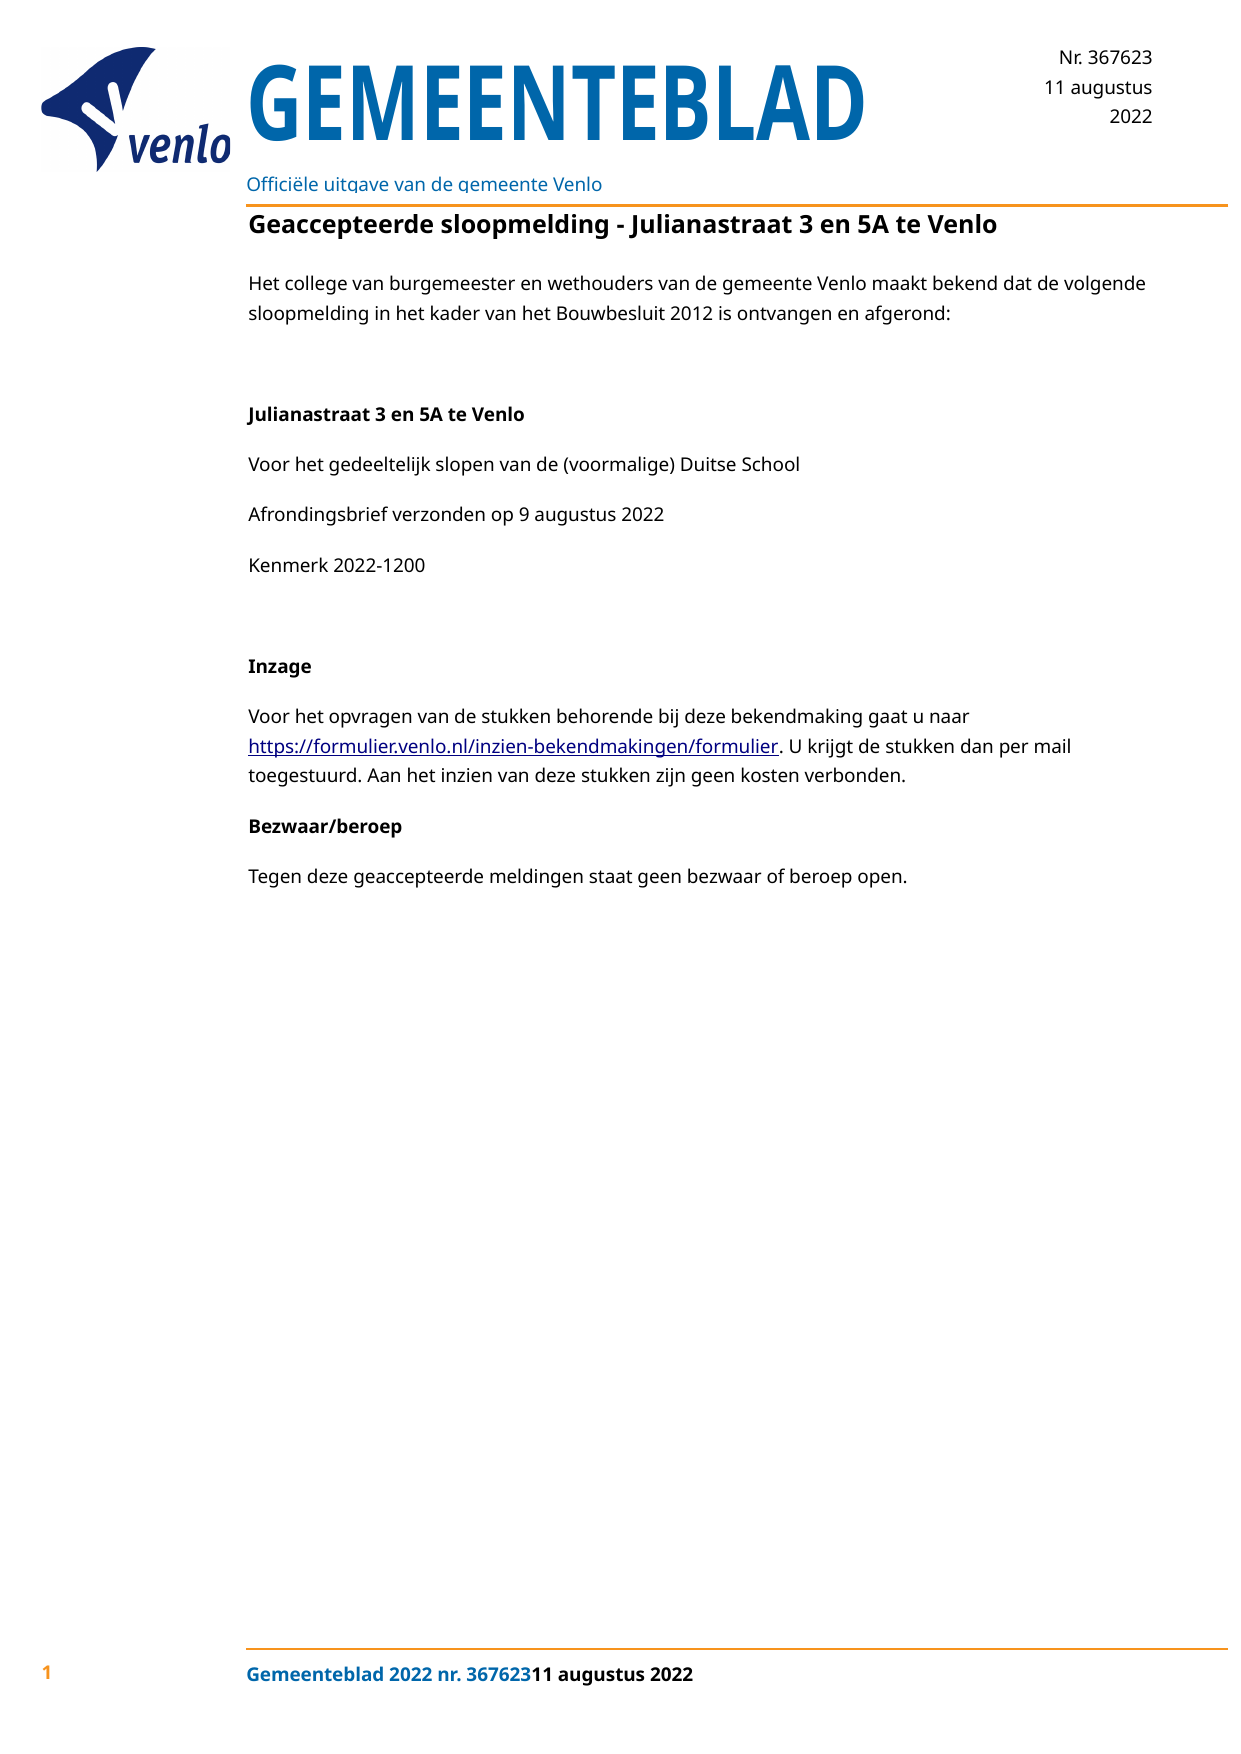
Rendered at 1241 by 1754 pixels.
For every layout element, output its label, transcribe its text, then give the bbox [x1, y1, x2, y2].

text Julianastraat 3 en 5A te Venlo [248, 401, 1152, 426]
picture [41, 47, 231, 172]
text Voor het opvragen van de stukken behorende bij deze bekendmaking gaat u naar https://formulier.venlo.nl/inzien-bekendmakingen/formulier. U krijgt de stukken dan per mail toegestuurd. Aan het inzien van deze stukken zijn geen kosten verbonden. [248, 703, 1152, 788]
text Geaccepteerde sloopmelding - Julianastraat 3 en 5A te Venlo [248, 207, 1152, 241]
text Tegen deze geaccepteerde meldingen staat geen bezwaar of beroep open. [248, 863, 1152, 889]
text Inzage [248, 653, 1152, 678]
text Voor het gedeeltelijk slopen van de (voormalige) Duitse School [248, 451, 1152, 477]
text Bezwaar/beroep [248, 813, 1152, 838]
text Afrondingsbrief verzonden op 9 augustus 2022 [248, 502, 1152, 527]
text Kenmerk 2022-1200 [248, 552, 1152, 578]
text Het college van burgemeester en wethouders van de gemeente Venlo maakt bekend dat de volgende sloopmelding in het kader van het Bouwbesluit 2012 is ontvangen en afgerond: [248, 270, 1152, 326]
